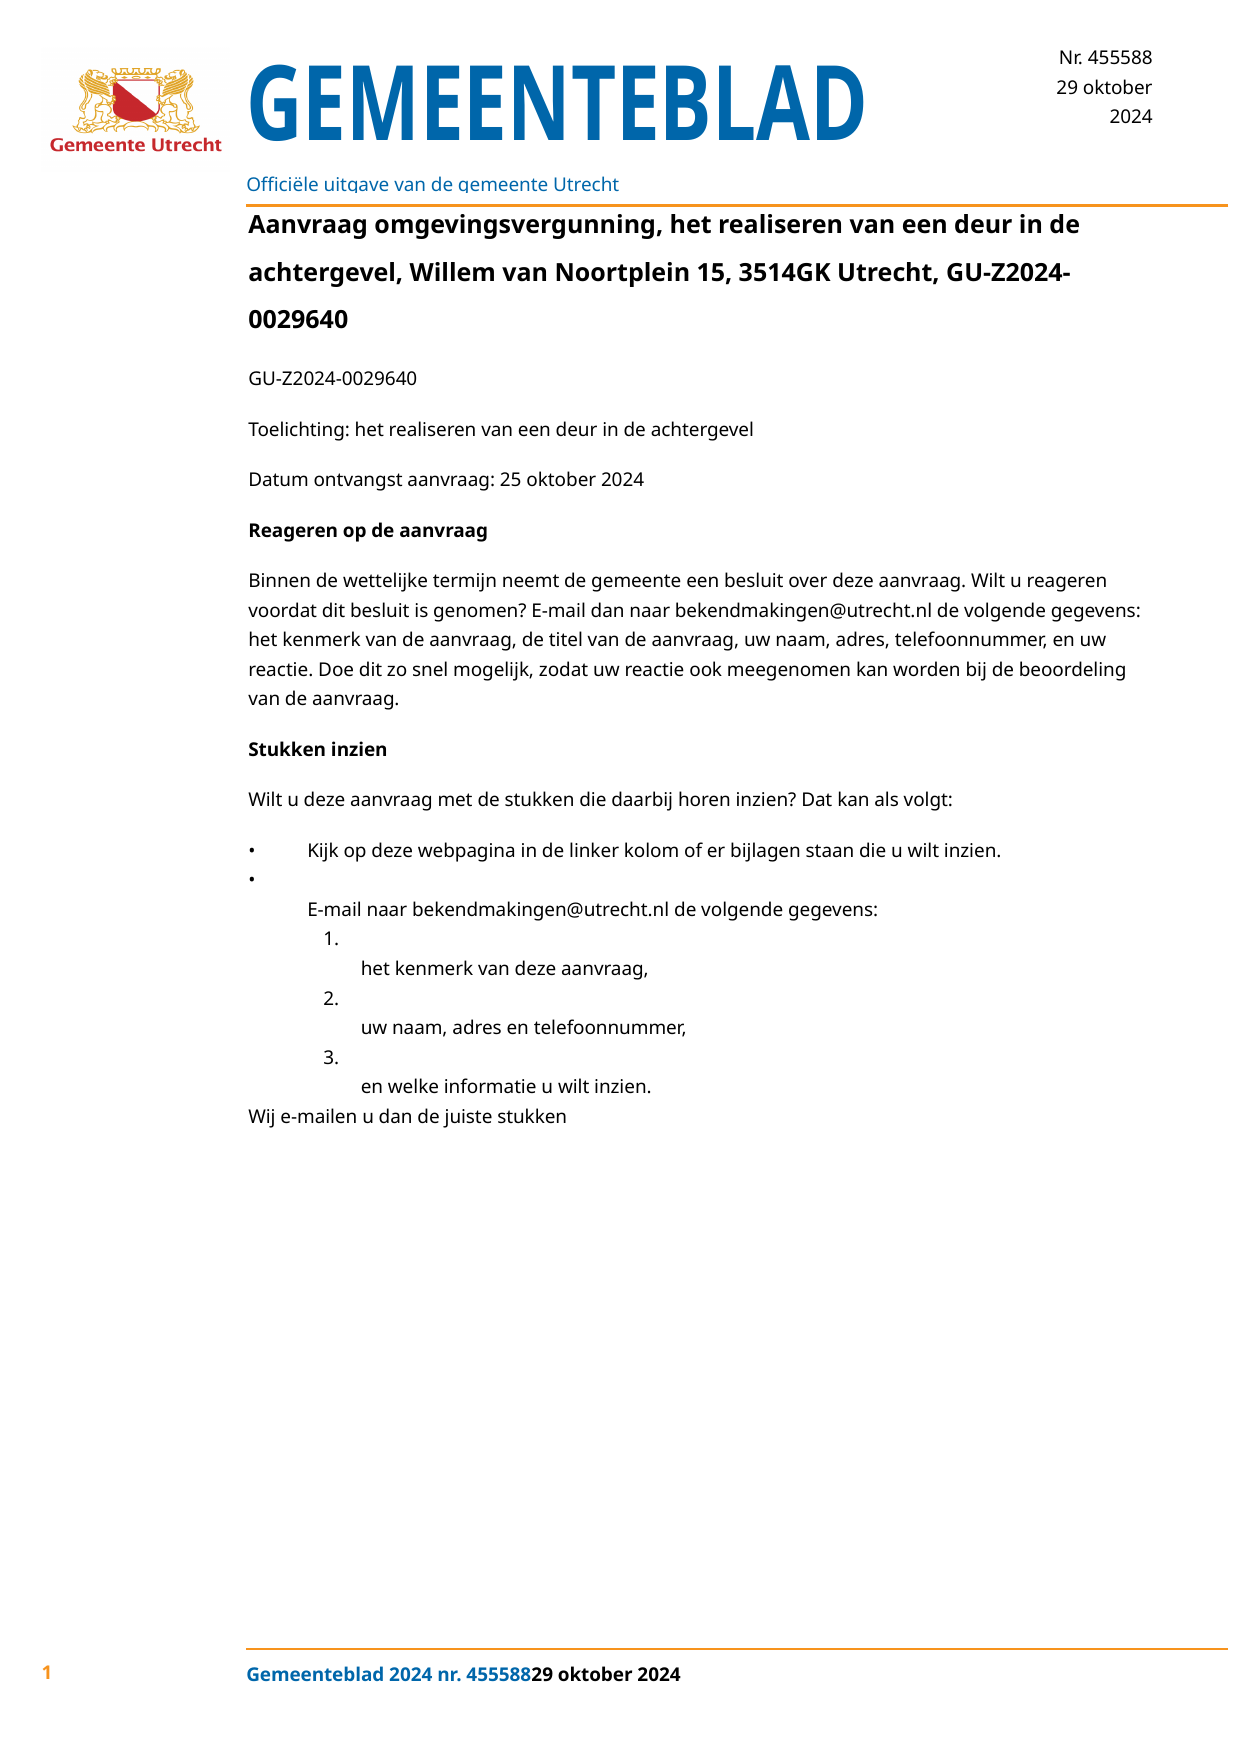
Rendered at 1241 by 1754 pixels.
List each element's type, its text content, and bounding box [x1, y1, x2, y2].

picture [41, 47, 231, 172]
list uw naam, adres en telefoonnummer, [323, 1014, 1152, 1040]
text Reageren op de aanvraag [248, 517, 1152, 542]
list het kenmerk van deze aanvraag, [323, 955, 1152, 981]
text GU-Z2024-0029640 [248, 366, 1152, 391]
text Wilt u deze aanvraag met de stukken die daarbij horen inzien? Dat kan als volgt: [248, 786, 1152, 812]
list Kijk op deze webpagina in de linker kolom of er bijlagen staan die u wilt inzien. [248, 837, 1152, 862]
text Wij e-mailen u dan de juiste stukken [248, 1103, 1152, 1129]
text Binnen de wettelijke termijn neemt de gemeente een besluit over deze aanvraag. Wilt u reageren voordat dit besluit is genomen? E-mail dan naar bekendmakingen@utrecht.nl de volgende gegevens: het kenmerk van de aanvraag, de titel van de aanvraag, uw naam, adres, telefoonnummer, en uw reactie. Doe dit zo snel mogelijk, zodat uw reactie ook meegenomen kan worden bij de beoordeling van de aanvraag. [248, 567, 1152, 711]
text Toelichting: het realiseren van een deur in de achtergevel [248, 416, 1152, 442]
text Aanvraag omgevingsvergunning, het realiseren van een deur in de achtergevel, Willem van Noortplein 15, 3514GK Utrecht, GU-Z2024-0029640 [248, 207, 1152, 336]
list E-mail naar bekendmakingen@utrecht.nl de volgende gegevens: [248, 896, 1152, 922]
list en welke informatie u wilt inzien. [323, 1073, 1152, 1099]
text Stukken inzien [248, 736, 1152, 762]
text Datum ontvangst aanvraag: 25 oktober 2024 [248, 466, 1152, 492]
